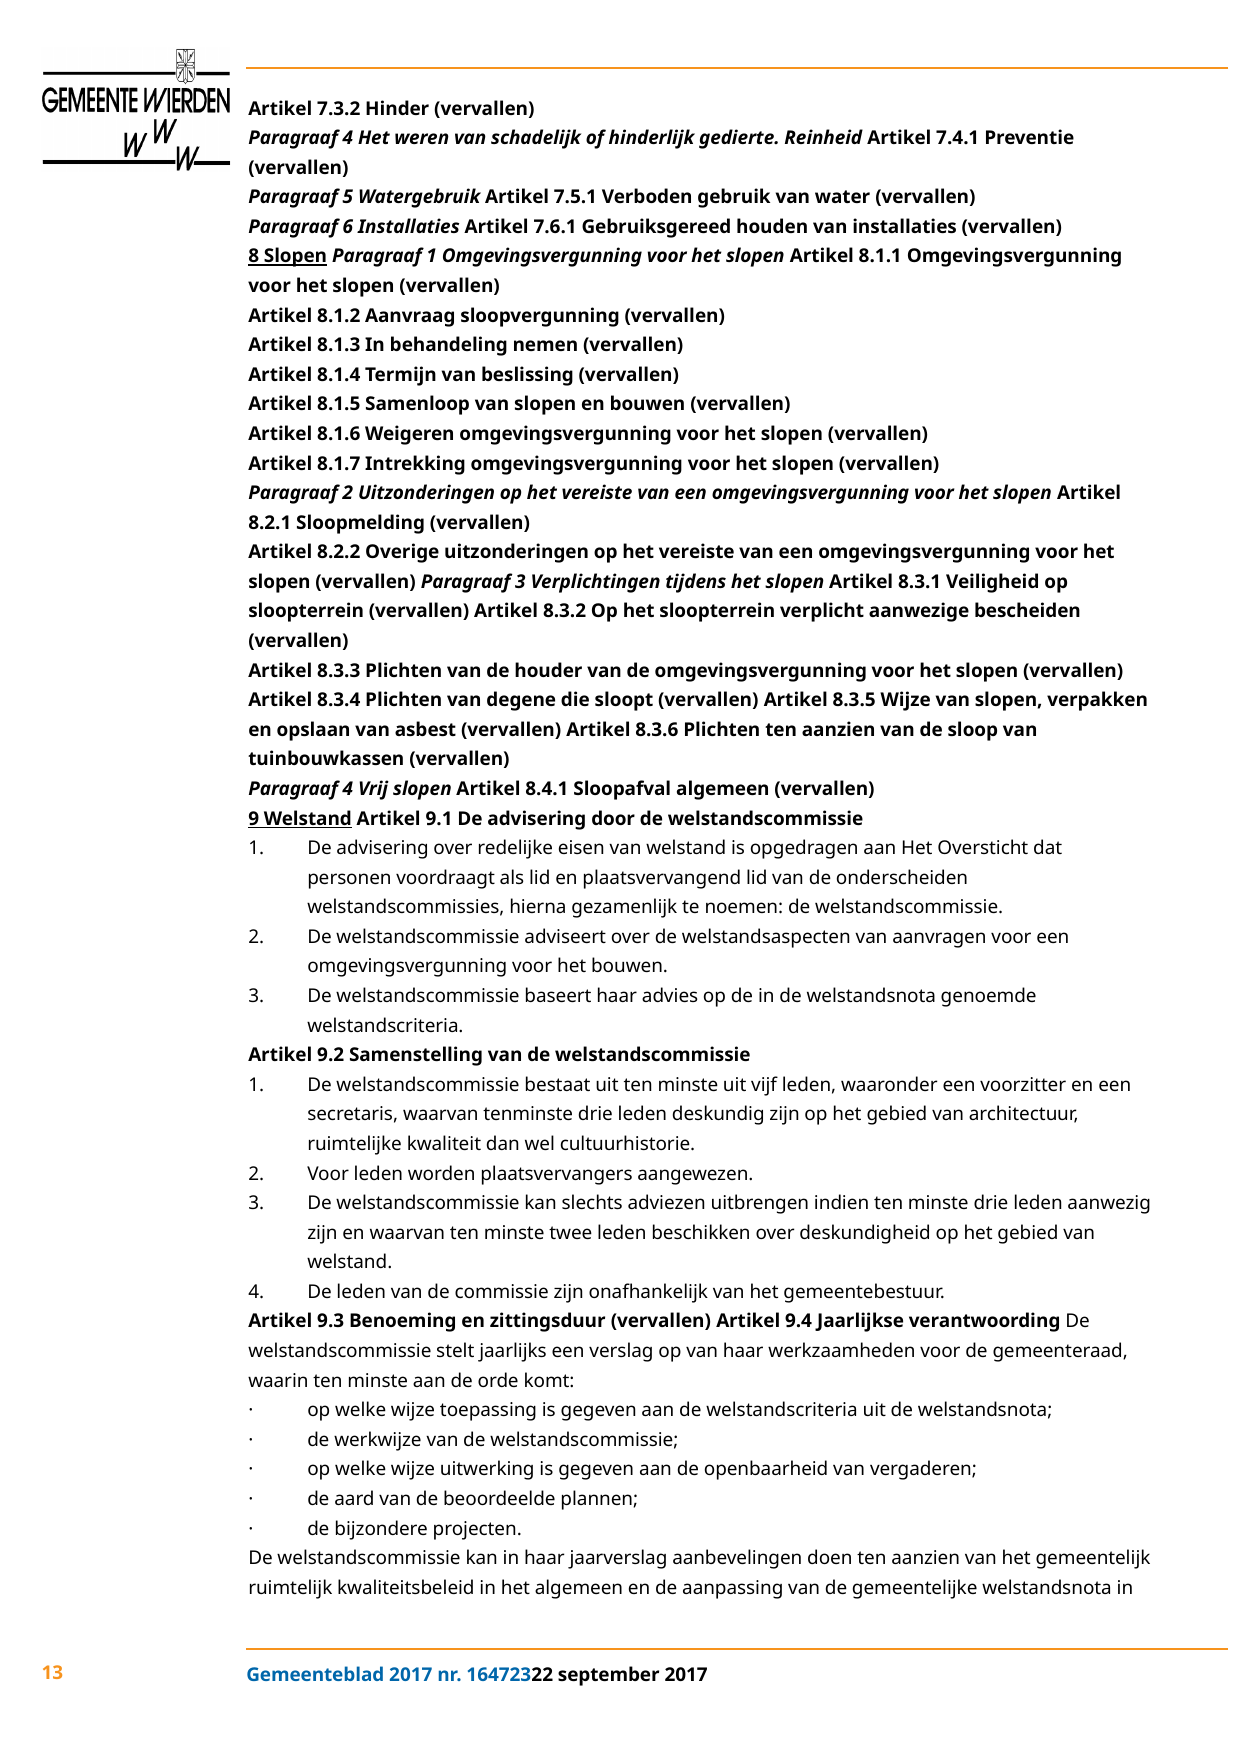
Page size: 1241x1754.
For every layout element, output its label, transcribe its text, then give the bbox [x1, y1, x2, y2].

list De welstandscommissie adviseert over de welstandsaspecten van aanvragen voor een omgevingsvergunning voor het bouwen. [248, 923, 1152, 978]
list de werkwijze van de welstandscommissie; [248, 1426, 1152, 1452]
text Artikel 8.1.7 Intrekking omgevingsvergunning voor het slopen (vervallen) [248, 450, 1152, 476]
list De welstandscommissie kan slechts adviezen uitbrengen indien ten minste drie leden aanwezig zijn en waarvan ten minste twee leden beschikken over deskundigheid op het gebied van welstand. [248, 1189, 1152, 1274]
text 8 Slopen Paragraaf 1 Omgevingsvergunning voor het slopen Artikel 8.1.1 Omgevingsvergunning voor het slopen (vervallen) [248, 243, 1152, 298]
text Artikel 8.1.2 Aanvraag sloopvergunning (vervallen) [248, 302, 1152, 328]
text Paragraaf 5 Watergebruik Artikel 7.5.1 Verboden gebruik van water (vervallen) [248, 183, 1152, 209]
text Paragraaf 4 Vrij slopen Artikel 8.4.1 Sloopafval algemeen (vervallen) [248, 775, 1152, 801]
text Artikel 7.3.2 Hinder (vervallen) [248, 95, 1152, 121]
list de bijzondere projecten. [248, 1515, 1152, 1541]
list Voor leden worden plaatsvervangers aangewezen. [248, 1160, 1152, 1186]
list De advisering over redelijke eisen van welstand is opgedragen aan Het Oversticht dat personen voordraagt als lid en plaatsvervangend lid van de onderscheiden welstandscommissies, hierna gezamenlijk te noemen: de welstandscommissie. [248, 834, 1152, 919]
text De welstandscommissie kan in haar jaarverslag aanbevelingen doen ten aanzien van het gemeentelijk ruimtelijk kwaliteitsbeleid in het algemeen en de aanpassing van de gemeentelijke welstandsnota in [248, 1544, 1152, 1600]
text Artikel 8.2.2 Overige uitzonderingen op het vereiste van een omgevingsvergunning voor het slopen (vervallen) Paragraaf 3 Verplichtingen tijdens het slopen Artikel 8.3.1 Veiligheid op sloopterrein (vervallen) Artikel 8.3.2 Op het sloopterrein verplicht aanwezige bescheiden (vervallen) [248, 538, 1152, 653]
list De welstandscommissie baseert haar advies op de in de welstandsnota genoemde welstandscriteria. [248, 982, 1152, 1038]
list De leden van de commissie zijn onafhankelijk van het gemeentebestuur. [248, 1278, 1152, 1304]
text Artikel 8.1.6 Weigeren omgevingsvergunning voor het slopen (vervallen) [248, 420, 1152, 446]
text Artikel 8.1.5 Samenloop van slopen en bouwen (vervallen) [248, 391, 1152, 416]
text Artikel 8.3.3 Plichten van de houder van de omgevingsvergunning voor het slopen (vervallen) Artikel 8.3.4 Plichten van degene die sloopt (vervallen) Artikel 8.3.5 Wijze van slopen, verpakken en opslaan van asbest (vervallen) Artikel 8.3.6 Plichten ten aanzien van de sloop van tuinbouwkassen (vervallen) [248, 657, 1152, 771]
text Artikel 8.1.4 Termijn van beslissing (vervallen) [248, 361, 1152, 387]
list De welstandscommissie bestaat uit ten minste uit vijf leden, waaronder een voorzitter en een secretaris, waarvan tenminste drie leden deskundig zijn op het gebied van architectuur, ruimtelijke kwaliteit dan wel cultuurhistorie. [248, 1071, 1152, 1156]
list de aard van de beoordeelde plannen; [248, 1485, 1152, 1511]
text Paragraaf 2 Uitzonderingen op het vereiste van een omgevingsvergunning voor het slopen Artikel 8.2.1 Sloopmelding (vervallen) [248, 479, 1152, 535]
text Paragraaf 6 Installaties Artikel 7.6.1 Gebruiksgereed houden van installaties (vervallen) [248, 213, 1152, 239]
text Artikel 8.1.3 In behandeling nemen (vervallen) [248, 331, 1152, 357]
text Artikel 9.2 Samenstelling van de welstandscommissie [248, 1041, 1152, 1067]
text Artikel 9.3 Benoeming en zittingsduur (vervallen) Artikel 9.4 Jaarlijkse verantwoording De welstandscommissie stelt jaarlijks een verslag op van haar werkzaamheden voor de gemeenteraad, waarin ten minste aan de orde komt: [248, 1308, 1152, 1393]
list op welke wijze toepassing is gegeven aan de welstandscriteria uit de welstandsnota; [248, 1396, 1152, 1422]
picture [41, 47, 231, 172]
list op welke wijze uitwerking is gegeven aan de openbaarheid van vergaderen; [248, 1456, 1152, 1481]
text 9 Welstand Artikel 9.1 De advisering door de welstandscommissie [248, 805, 1152, 831]
text Paragraaf 4 Het weren van schadelijk of hinderlijk gedierte. Reinheid Artikel 7.4.1 Preventie (vervallen) [248, 124, 1152, 180]
